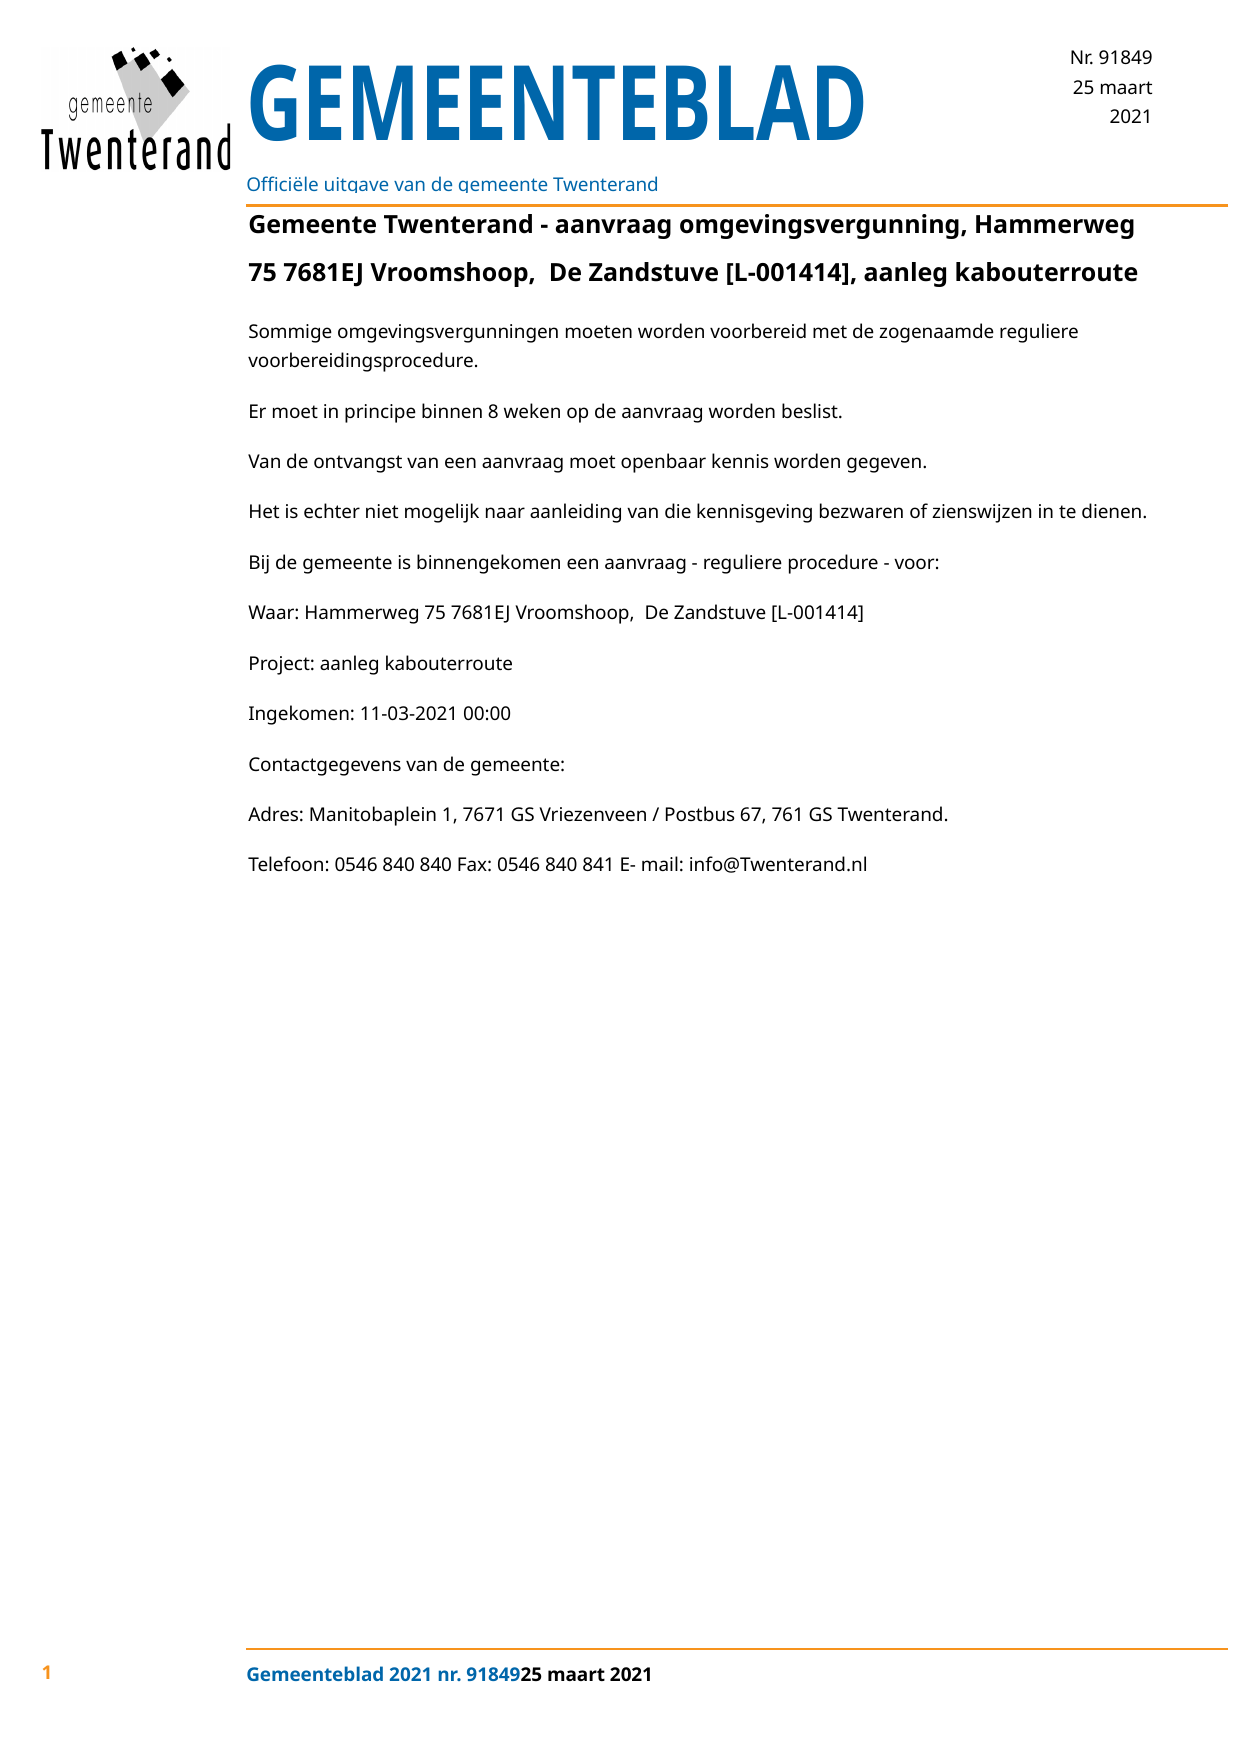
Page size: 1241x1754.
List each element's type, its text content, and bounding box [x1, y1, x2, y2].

text Adres: Manitobaplein 1, 7671 GS Vriezenveen / Postbus 67, 761 GS Twenterand. [248, 801, 1152, 827]
text Ingekomen: 11-03-2021 00:00 [248, 700, 1152, 726]
text Van de ontvangst van een aanvraag moet openbaar kennis worden gegeven. [248, 448, 1152, 474]
text Project: aanleg kabouterroute [248, 650, 1152, 676]
text Sommige omgevingsvergunningen moeten worden voorbereid met de zogenaamde reguliere voorbereidingsprocedure. [248, 318, 1152, 373]
text Waar: Hammerweg 75 7681EJ Vroomshoop, De Zandstuve [L-001414] [248, 599, 1152, 625]
text Het is echter niet mogelijk naar aanleiding van die kennisgeving bezwaren of zienswijzen in te dienen. [248, 499, 1152, 524]
text Er moet in principe binnen 8 weken op de aanvraag worden beslist. [248, 398, 1152, 424]
text Gemeente Twenterand - aanvraag omgevingsvergunning, Hammerweg 75 7681EJ Vroomshoop, De Zandstuve [L-001414], aanleg kabouterroute [248, 207, 1152, 288]
text Contactgegevens van de gemeente: [248, 751, 1152, 777]
picture [41, 47, 231, 172]
text Bij de gemeente is binnengekomen een aanvraag - reguliere procedure - voor: [248, 549, 1152, 575]
text Telefoon: 0546 840 840 Fax: 0546 840 841 E- mail: info@Twenterand.nl [248, 852, 1152, 877]
